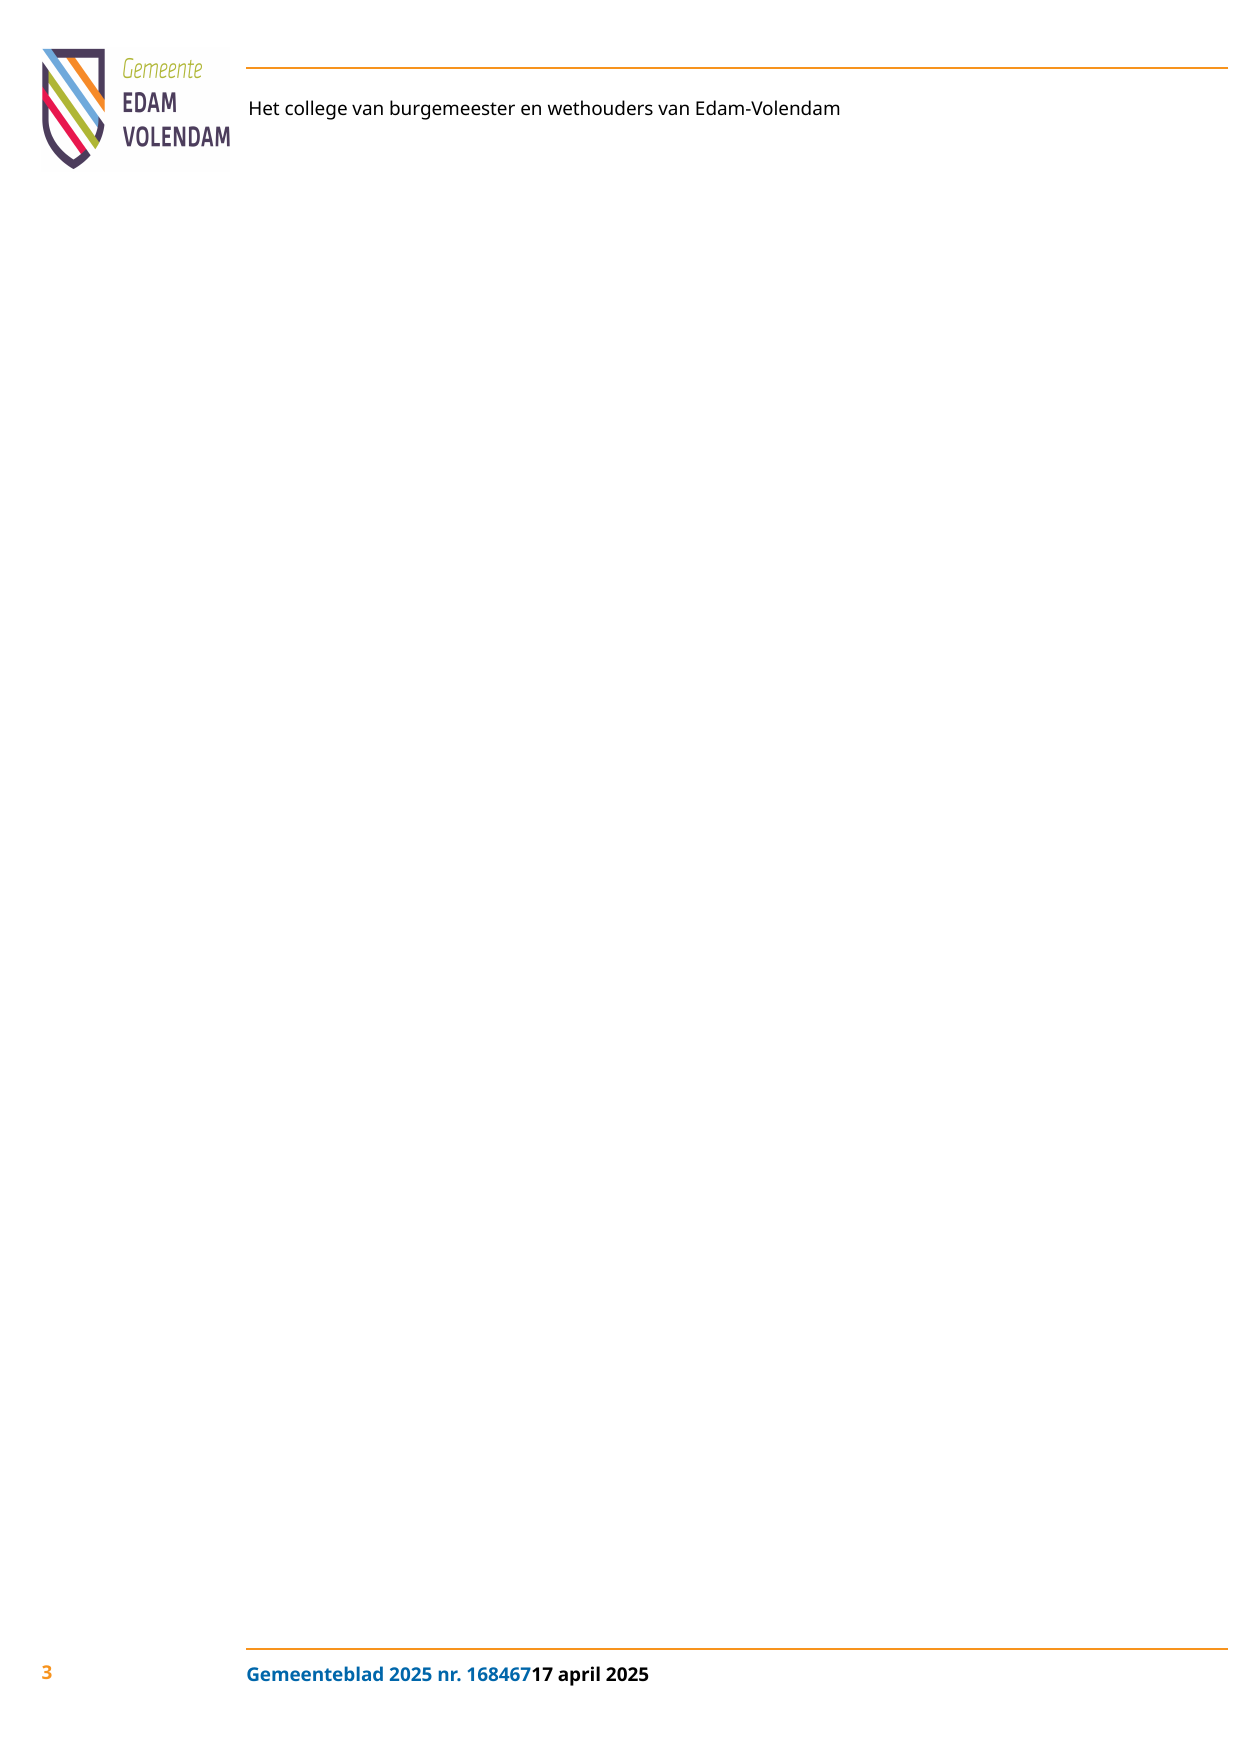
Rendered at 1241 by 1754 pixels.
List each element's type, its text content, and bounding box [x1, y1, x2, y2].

text Het college van burgemeester en wethouders van Edam-Volendam [248, 95, 1152, 121]
picture [41, 47, 231, 172]
